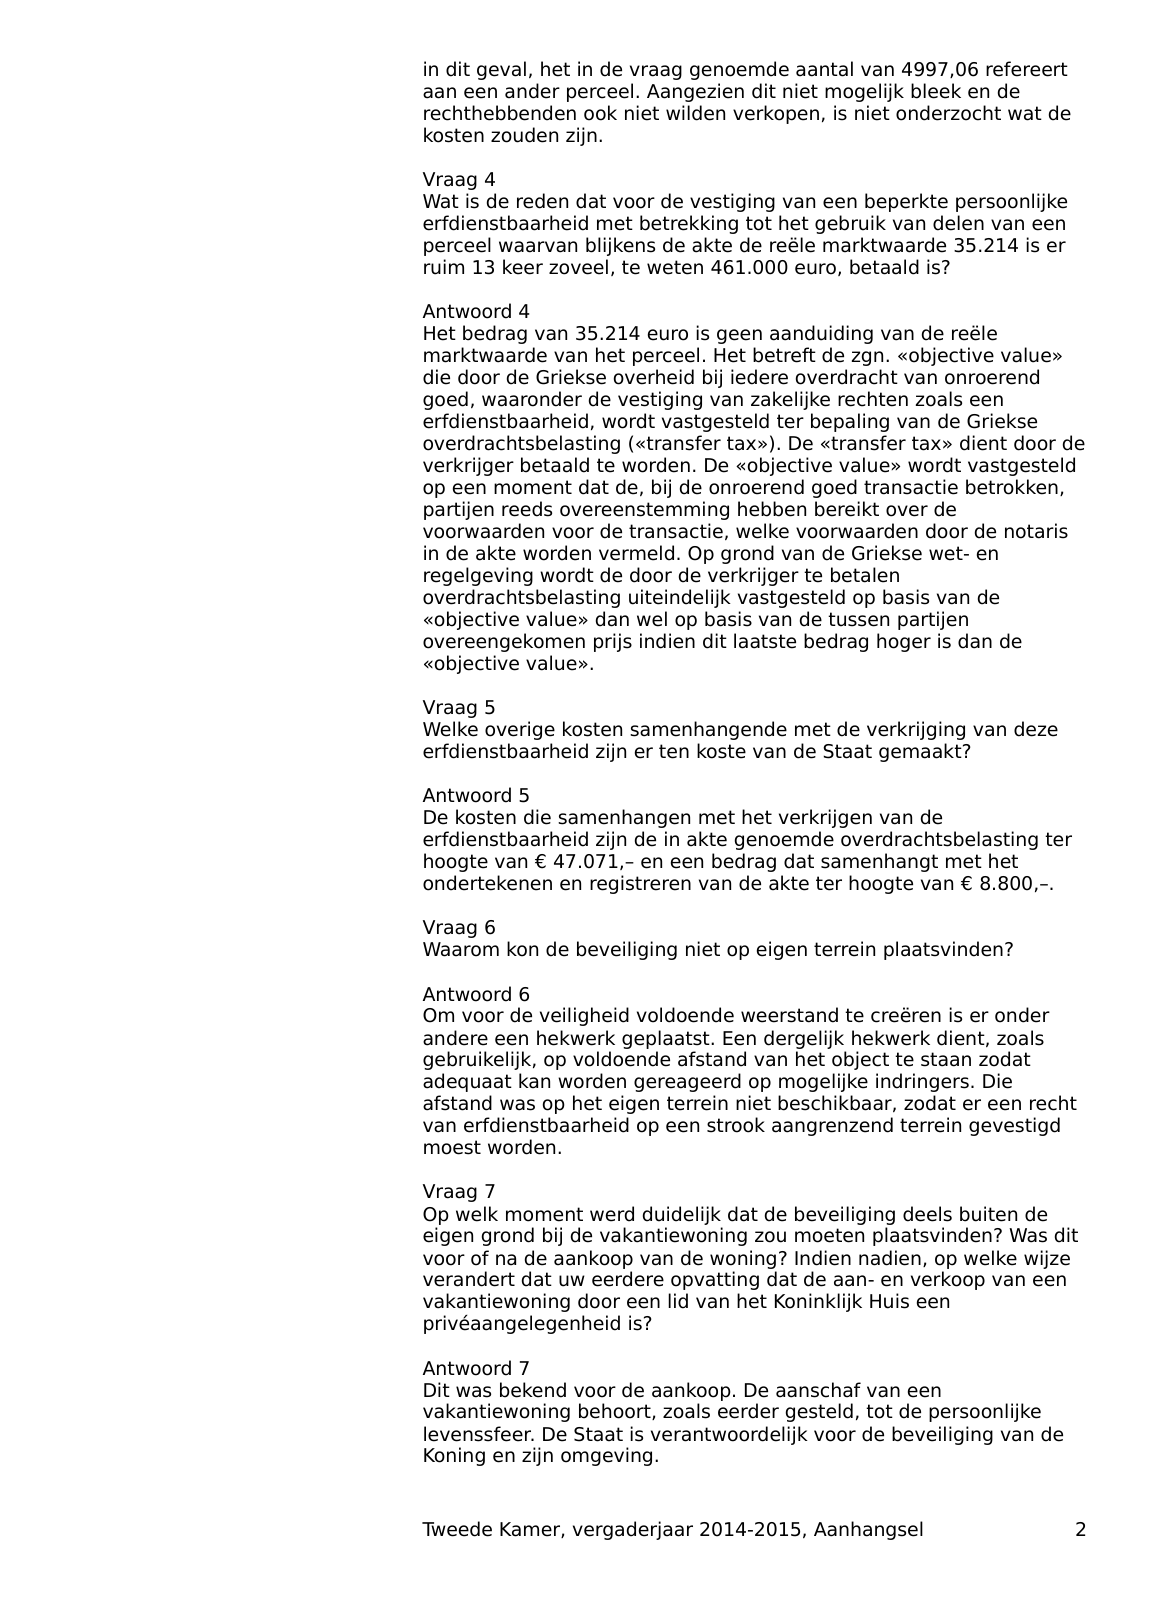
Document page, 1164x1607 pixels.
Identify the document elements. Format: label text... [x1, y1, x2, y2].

text Vraag 7 [422, 1181, 1087, 1203]
text De kosten die samenhangen met het verkrijgen van de erfdienstbaarheid zijn de in akte genoemde overdrachtsbelasting ter hoogte van € 47.071,– en een bedrag dat samenhangt met het ondertekenen en registreren van de akte ter hoogte van € 8.800,–. [422, 807, 1087, 895]
text Om voor de veiligheid voldoende weerstand te creëren is er onder andere een hekwerk geplaatst. Een dergelijk hekwerk dient, zoals gebruikelijk, op voldoende afstand van het object te staan zodat adequaat kan worden gereageerd op mogelijke indringers. Die afstand was op het eigen terrein niet beschikbaar, zodat er een recht van erfdienstbaarheid op een strook aangrenzend terrein gevestigd moest worden. [422, 1005, 1087, 1159]
text Het bedrag van 35.214 euro is geen aanduiding van de reële marktwaarde van het perceel. Het betreft de zgn. «objective value» die door de Griekse overheid bij iedere overdracht van onroerend goed, waaronder de vestiging van zakelijke rechten zoals een erfdienstbaarheid, wordt vastgesteld ter bepaling van de Griekse overdrachtsbelasting («transfer tax»). De «transfer tax» dient door de verkrijger betaald te worden. De «objective value» wordt vastgesteld op een moment dat de, bij de onroerend goed transactie betrokken, partijen reeds overeenstemming hebben bereikt over de voorwaarden voor de transactie, welke voorwaarden door de notaris in de akte worden vermeld. Op grond van de Griekse wet- en regelgeving wordt de door de verkrijger te betalen overdrachtsbelasting uiteindelijk vastgesteld op basis van de «objective value» dan wel op basis van de tussen partijen overeengekomen prijs indien dit laatste bedrag hoger is dan de «objective value». [422, 323, 1087, 675]
text Antwoord 7 [422, 1357, 1087, 1379]
text Wat is de reden dat voor de vestiging van een beperkte persoonlijke erfdienstbaarheid met betrekking tot het gebruik van delen van een perceel waarvan blijkens de akte de reële marktwaarde 35.214 is er ruim 13 keer zoveel, te weten 461.000 euro, betaald is? [422, 191, 1087, 279]
text in dit geval, het in de vraag genoemde aantal van 4997,06 refereert aan een ander perceel. Aangezien dit niet mogelijk bleek en de rechthebbenden ook niet wilden verkopen, is niet onderzocht wat de kosten zouden zijn. [422, 59, 1087, 147]
text Waarom kon de beveiliging niet op eigen terrein plaatsvinden? [422, 939, 1087, 961]
text Antwoord 4 [422, 301, 1087, 323]
text Vraag 4 [422, 169, 1087, 191]
text Vraag 6 [422, 917, 1087, 939]
text Welke overige kosten samenhangende met de verkrijging van deze erfdienstbaarheid zijn er ten koste van de Staat gemaakt? [422, 719, 1087, 763]
text Dit was bekend voor de aankoop. De aanschaf van een vakantiewoning behoort, zoals eerder gesteld, tot de persoonlijke levenssfeer. De Staat is verantwoordelijk voor de beveiliging van de Koning en zijn omgeving. [422, 1379, 1087, 1467]
text Op welk moment werd duidelijk dat de beveiliging deels buiten de eigen grond bij de vakantiewoning zou moeten plaatsvinden? Was dit voor of na de aankoop van de woning? Indien nadien, op welke wijze verandert dat uw eerdere opvatting dat de aan- en verkoop van een vakantiewoning door een lid van het Koninklijk Huis een privéaangelegenheid is? [422, 1203, 1087, 1335]
text Antwoord 6 [422, 983, 1087, 1005]
text Antwoord 5 [422, 785, 1087, 807]
text Vraag 5 [422, 697, 1087, 719]
